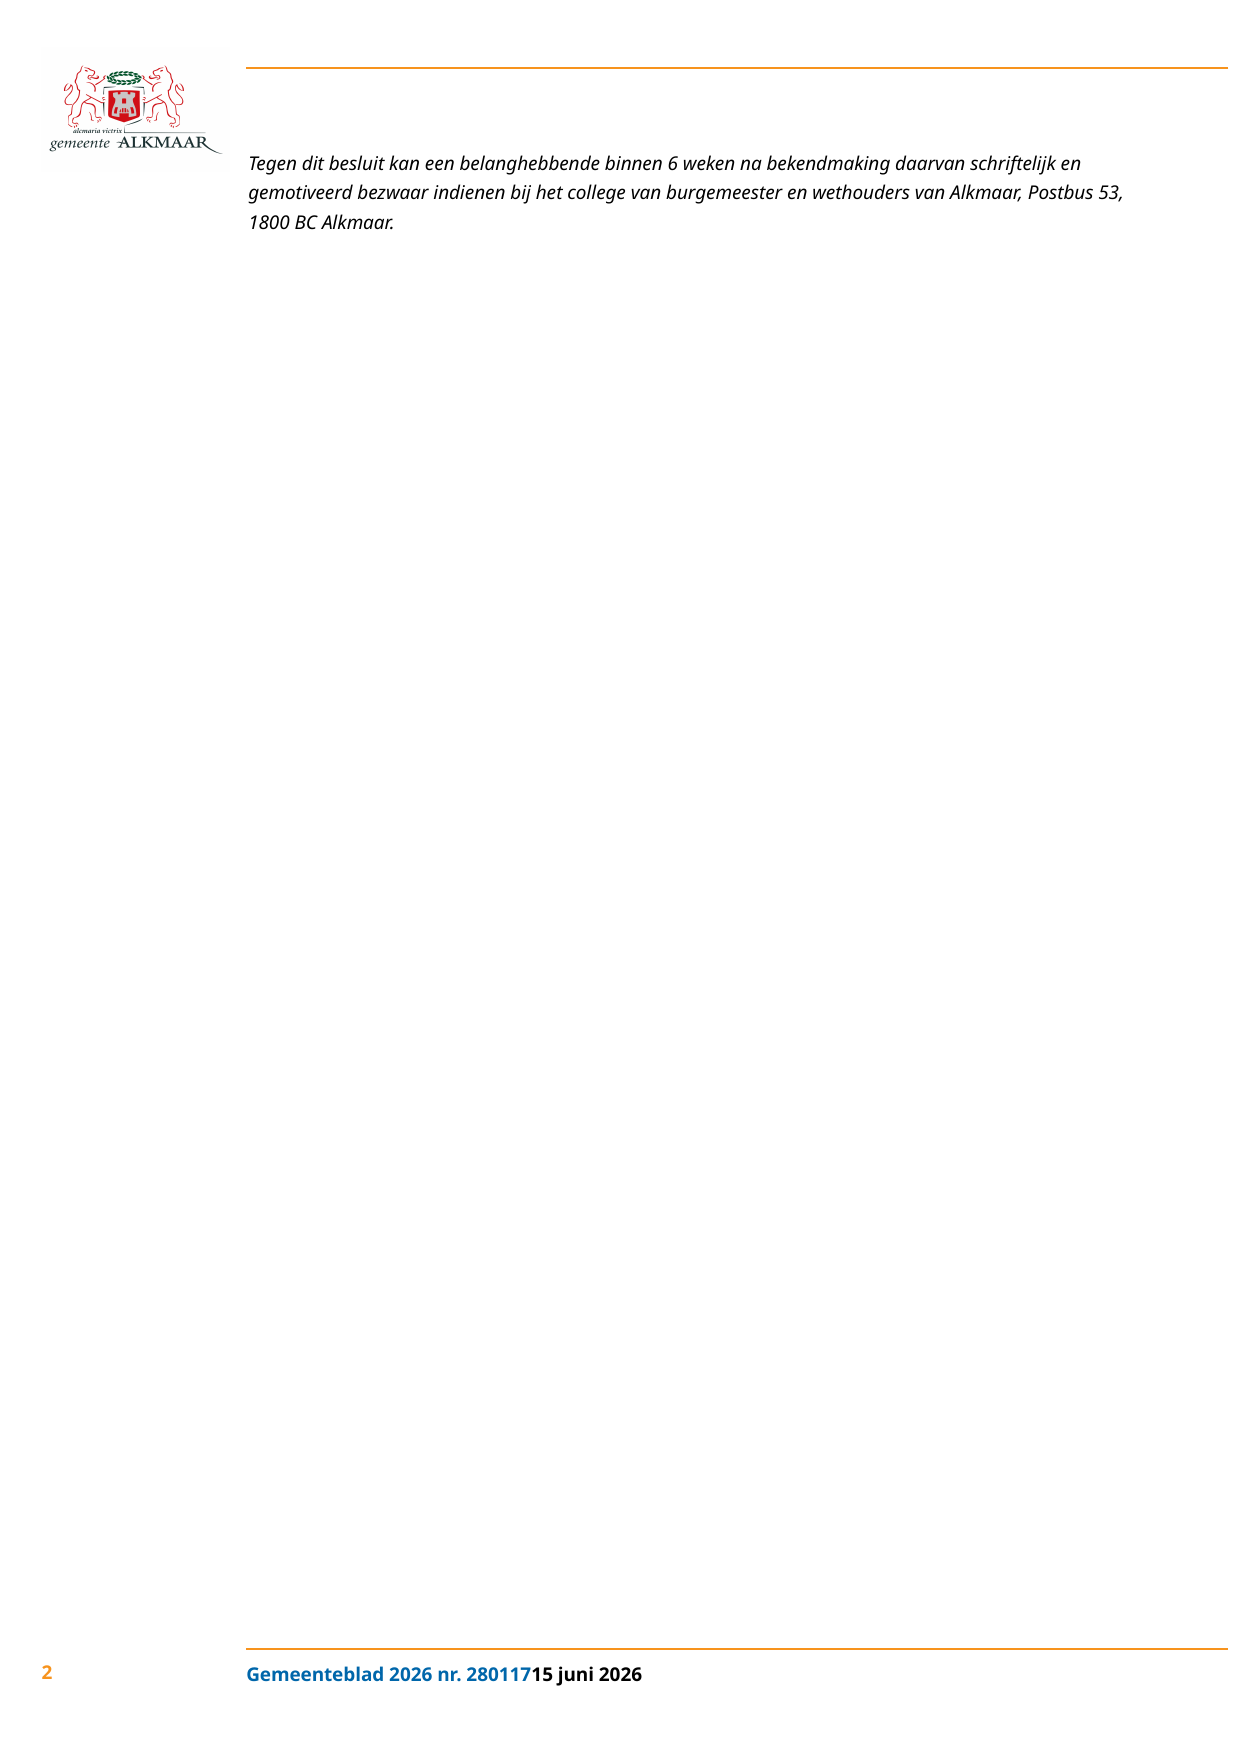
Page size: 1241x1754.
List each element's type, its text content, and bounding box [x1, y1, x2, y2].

picture [41, 47, 231, 172]
text Tegen dit besluit kan een belanghebbende binnen 6 weken na bekendmaking daarvan schriftelijk en gemotiveerd bezwaar indienen bij het college van burgemeester en wethouders van Alkmaar, Postbus 53, 1800 BC Alkmaar. [248, 150, 1152, 234]
